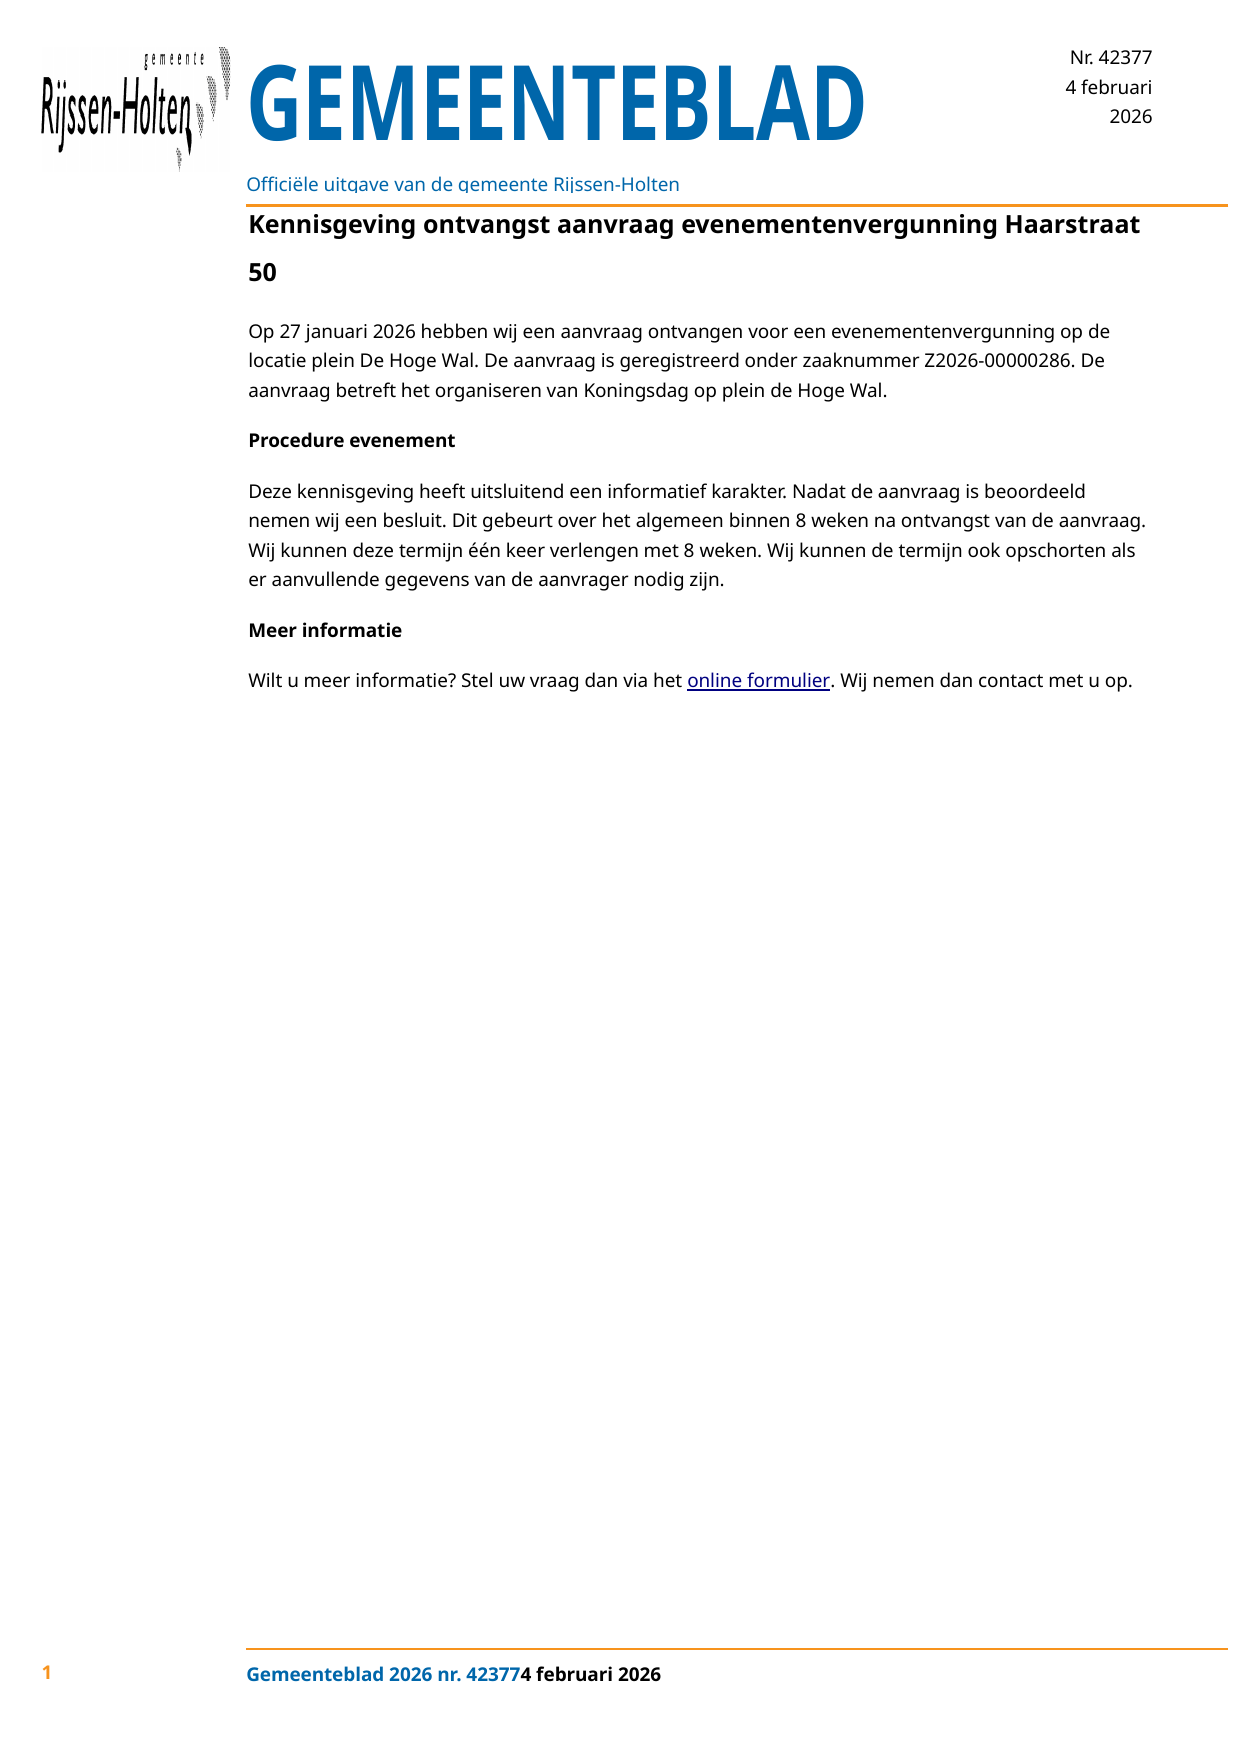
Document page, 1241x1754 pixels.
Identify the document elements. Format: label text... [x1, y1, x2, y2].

text Meer informatie [248, 617, 1152, 643]
text Deze kennisgeving heeft uitsluitend een informatief karakter. Nadat de aanvraag is beoordeeld nemen wij een besluit. Dit gebeurt over het algemeen binnen 8 weken na ontvangst van de aanvraag. Wij kunnen deze termijn één keer verlengen met 8 weken. Wij kunnen de termijn ook opschorten als er aanvullende gegevens van de aanvrager nodig zijn. [248, 478, 1152, 592]
text Kennisgeving ontvangst aanvraag evenementenvergunning Haarstraat 50 [248, 207, 1152, 288]
picture [41, 47, 231, 172]
text Op 27 januari 2026 hebben wij een aanvraag ontvangen voor een evenementenvergunning op de locatie plein De Hoge Wal. De aanvraag is geregistreerd onder zaaknummer Z2026-00000286. De aanvraag betreft het organiseren van Koningsdag op plein de Hoge Wal. [248, 318, 1152, 403]
text Wilt u meer informatie? Stel uw vraag dan via het online formulier. Wij nemen dan contact met u op. [248, 667, 1152, 693]
text Procedure evenement [248, 427, 1152, 453]
